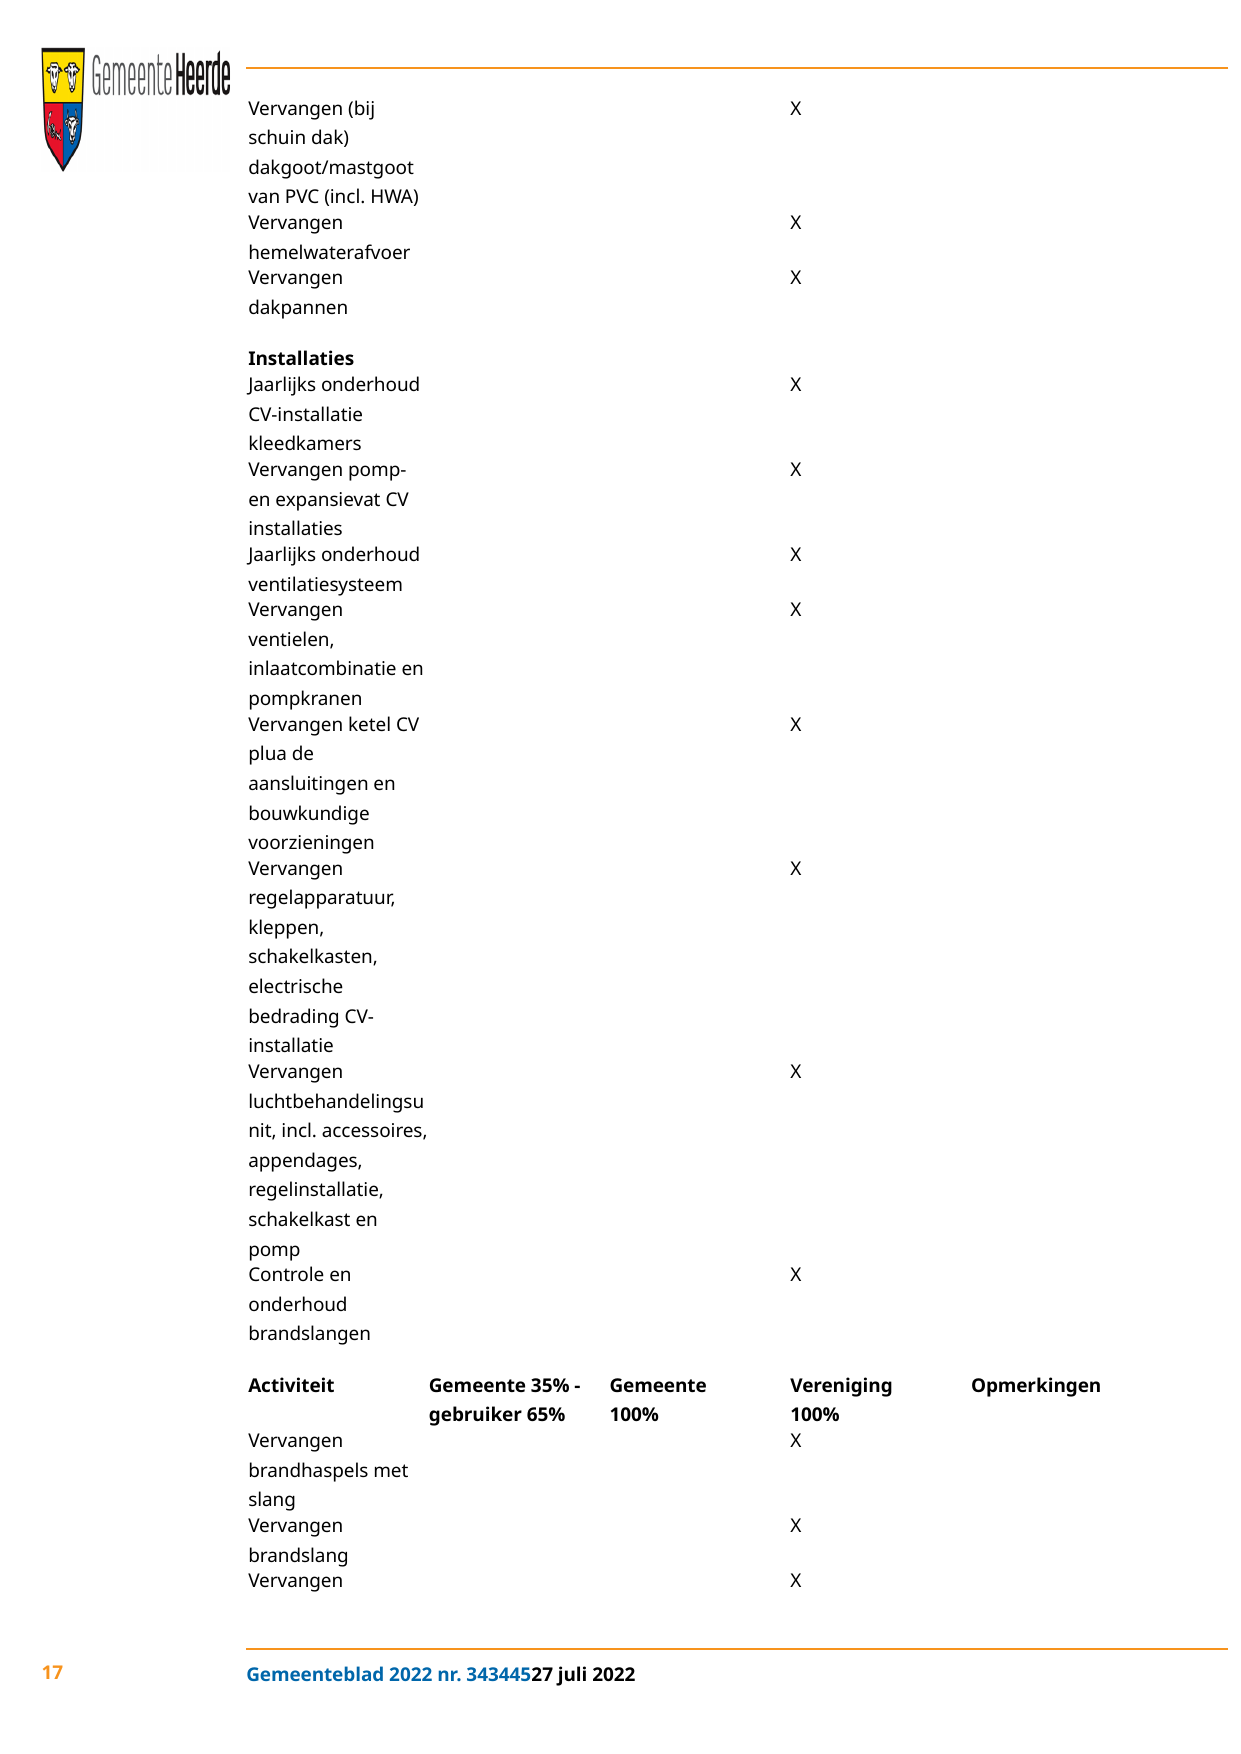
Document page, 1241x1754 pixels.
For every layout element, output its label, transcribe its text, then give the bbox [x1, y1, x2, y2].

table_cell Activiteit [248, 1372, 429, 1427]
picture [41, 47, 231, 172]
table_cell [609, 541, 790, 596]
table_cell [429, 95, 609, 209]
table_cell Gemeente 100% [609, 1372, 790, 1427]
table_cell [971, 711, 1152, 855]
table_cell X [790, 596, 971, 711]
table_cell [429, 1346, 609, 1372]
table_cell Jaarlijks onderhoud CV-installatie kleedkamers [248, 371, 429, 456]
table_cell [971, 1568, 1152, 1593]
table_cell [429, 1512, 609, 1568]
table_cell X [790, 1568, 971, 1593]
table_cell Jaarlijks onderhoud ventilatiesysteem [248, 541, 429, 596]
table_cell [429, 1261, 609, 1346]
table_cell [609, 320, 790, 346]
table_cell Vereniging 100% [790, 1372, 971, 1427]
table_cell X [790, 711, 971, 855]
table_cell Controle en onderhoud brandslangen [248, 1261, 429, 1346]
table_cell [609, 265, 790, 320]
table_cell [609, 95, 790, 209]
table_cell [609, 209, 790, 264]
table_cell [609, 596, 790, 711]
table_cell Vervangen brandhaspels met slang [248, 1428, 429, 1512]
table_cell [429, 371, 609, 456]
table_cell Vervangen luchtbehandelingsunit, incl. accessoires, appendages, regelinstallatie, schakelkast en pomp [248, 1058, 429, 1261]
table_cell X [790, 541, 971, 596]
table_cell [609, 1512, 790, 1568]
table_cell [609, 1058, 790, 1261]
table_cell [429, 541, 609, 596]
table_cell [971, 596, 1152, 711]
table_cell [971, 1058, 1152, 1261]
table_cell [971, 346, 1152, 371]
table_cell Vervangen dakpannen [248, 265, 429, 320]
table_cell [248, 320, 429, 346]
table_cell X [790, 1512, 971, 1568]
table_cell [609, 1428, 790, 1512]
table_cell X [790, 1261, 971, 1346]
table_cell [971, 320, 1152, 346]
table_cell [609, 456, 790, 541]
table_cell X [790, 95, 971, 209]
table_cell X [790, 371, 971, 456]
table_cell X [790, 1428, 971, 1512]
table_cell Vervangen ventielen, inlaatcombinatie en pompkranen [248, 596, 429, 711]
table_cell [429, 456, 609, 541]
table_cell X [790, 265, 971, 320]
table_cell [971, 1512, 1152, 1568]
table_cell Vervangen [248, 1568, 429, 1593]
table_cell Vervangen brandslang [248, 1512, 429, 1568]
table_cell Opmerkingen [971, 1372, 1152, 1427]
table_cell Gemeente 35% - gebruiker 65% [429, 1372, 609, 1427]
table_cell [429, 855, 609, 1058]
table_cell [971, 1346, 1152, 1372]
table_cell [609, 1261, 790, 1346]
table_cell [609, 1568, 790, 1593]
table_cell [971, 95, 1152, 209]
table_cell [429, 1568, 609, 1593]
table_cell [429, 711, 609, 855]
table_cell [790, 1346, 971, 1372]
table_cell [971, 265, 1152, 320]
table_cell X [790, 1058, 971, 1261]
table_cell [971, 1261, 1152, 1346]
table_cell X [790, 456, 971, 541]
table_cell [429, 320, 609, 346]
table_cell Vervangen ketel CV plua de aansluitingen en bouwkundige voorzieningen [248, 711, 429, 855]
table_cell [790, 320, 971, 346]
table_cell Vervangen pomp- en expansievat CV installaties [248, 456, 429, 541]
table_cell [790, 346, 971, 371]
table_cell [429, 209, 609, 264]
table_cell Vervangen hemelwaterafvoer [248, 209, 429, 264]
table_cell [429, 1428, 609, 1512]
table_cell X [790, 855, 971, 1058]
table_cell [248, 1346, 429, 1372]
table_cell [429, 265, 609, 320]
table_cell [609, 711, 790, 855]
table_cell Vervangen regelapparatuur, kleppen, schakelkasten, electrische bedrading CV-installatie [248, 855, 429, 1058]
table_cell [971, 209, 1152, 264]
table_cell [971, 1428, 1152, 1512]
table_cell Installaties [248, 346, 429, 371]
table_cell [971, 371, 1152, 456]
table_cell [609, 346, 790, 371]
table_cell [429, 596, 609, 711]
table_cell X [790, 209, 971, 264]
table_cell [609, 1346, 790, 1372]
table_cell [971, 456, 1152, 541]
table_cell [429, 1058, 609, 1261]
table_cell [429, 346, 609, 371]
table_cell [971, 541, 1152, 596]
table_cell [609, 371, 790, 456]
table_cell Vervangen (bij schuin dak) dakgoot/mastgoot van PVC (incl. HWA) [248, 95, 429, 209]
table_cell [609, 855, 790, 1058]
table_cell [971, 855, 1152, 1058]
